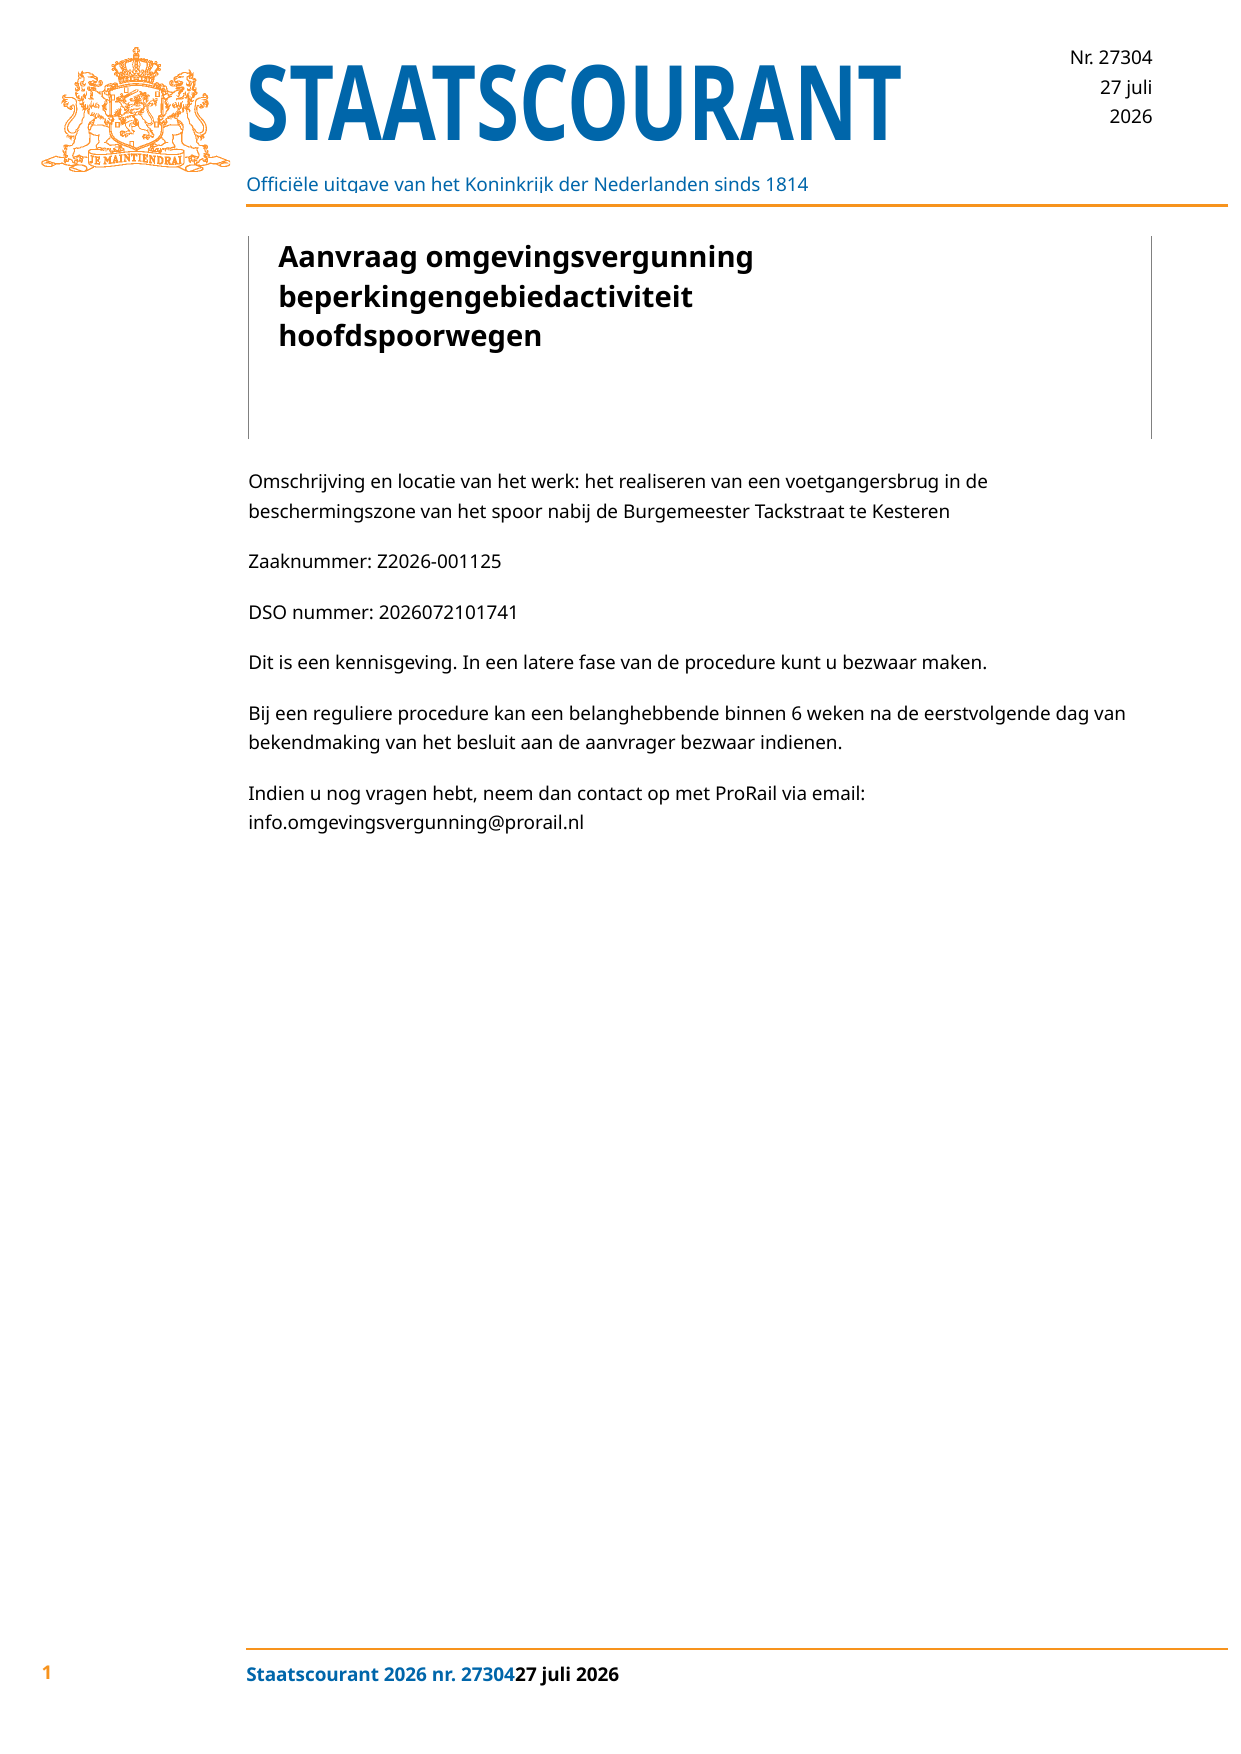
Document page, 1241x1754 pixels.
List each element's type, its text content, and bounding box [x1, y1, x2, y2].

table_header [850, 414, 1151, 439]
picture [41, 47, 231, 172]
text Dit is een kennisgeving. In een latere fase van de procedure kunt u bezwaar maken. [248, 649, 1152, 675]
text Bij een reguliere procedure kan een belanghebbende binnen 6 weken na de eerstvolgende dag van bekendmaking van het besluit aan de aanvrager bezwaar indienen. [248, 700, 1152, 755]
text Omschrijving en locatie van het werk: het realiseren van een voetgangersbrug in de beschermingszone van het spoor nabij de Burgemeester Tackstraat te Kesteren [248, 469, 1152, 524]
table_header [1090, 236, 1151, 413]
picture [912, 236, 1090, 414]
table_header [850, 236, 912, 413]
text Indien u nog vragen hebt, neem dan contact op met ProRail via email: info.omgevingsvergunning@prorail.nl [248, 780, 1152, 835]
table_header Aanvraag omgevingsvergunning beperkingengebiedactiviteit hoofdspoorwegen [249, 236, 850, 439]
text Zaaknummer: Z2026-001125 [248, 549, 1152, 574]
text DSO nummer: 2026072101741 [248, 599, 1152, 625]
